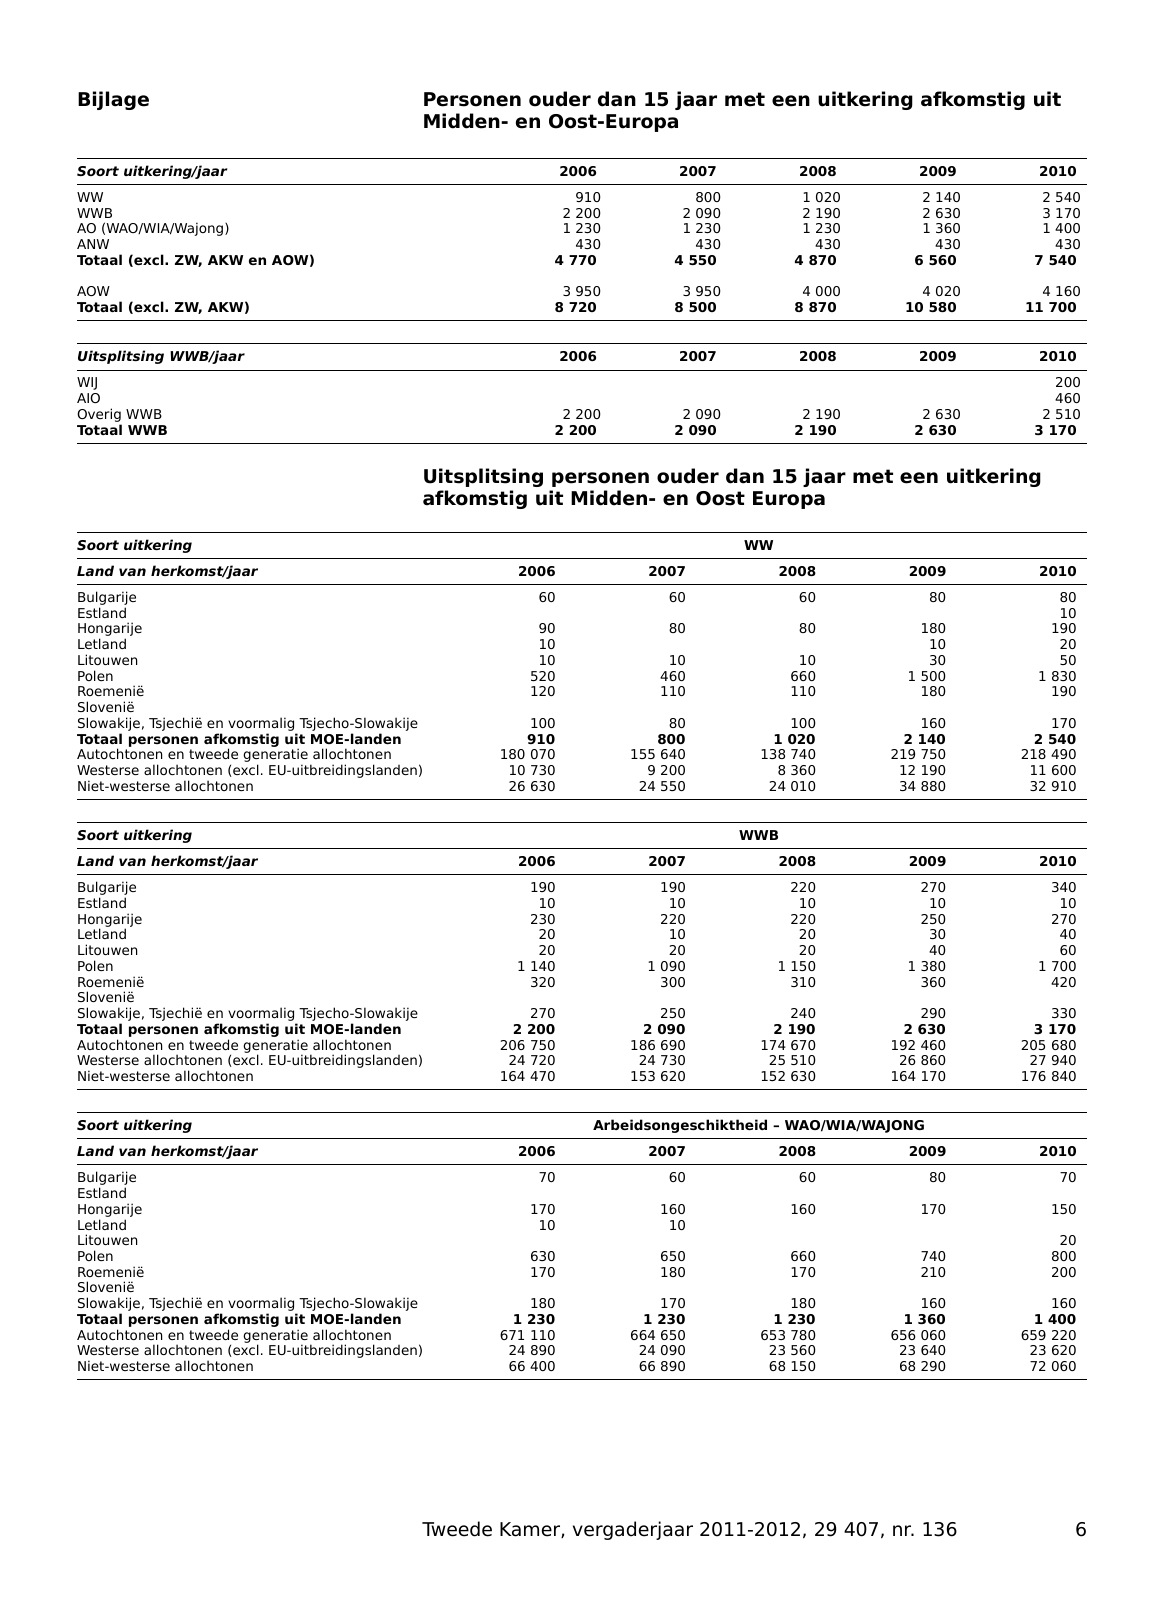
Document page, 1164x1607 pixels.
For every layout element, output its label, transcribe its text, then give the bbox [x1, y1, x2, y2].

table_cell 8 720 [487, 300, 607, 320]
table_cell 220 [696, 911, 826, 927]
table_cell 2 190 [727, 423, 847, 443]
table_cell 220 [566, 911, 696, 927]
table_cell Bulgarije [77, 585, 435, 606]
table_cell [696, 700, 826, 716]
table_cell 60 [696, 585, 826, 606]
table_cell 219 750 [826, 747, 956, 763]
table_cell [826, 700, 956, 716]
table_cell 160 [956, 1296, 1087, 1312]
table_cell 4 000 [727, 284, 847, 300]
table_cell 24 010 [696, 779, 826, 799]
table_cell 4 020 [847, 284, 967, 300]
table_cell 218 490 [956, 747, 1087, 763]
table_cell 200 [967, 371, 1087, 391]
table_header 2008 [727, 159, 847, 184]
table_cell 25 510 [696, 1053, 826, 1069]
table_header WW [435, 533, 1087, 558]
table_cell 20 [566, 943, 696, 959]
table_cell 206 750 [435, 1037, 566, 1053]
table_cell 24 090 [566, 1343, 696, 1359]
table_cell Roemenië [77, 1265, 435, 1280]
table_header 2008 [727, 344, 847, 369]
table_cell 80 [826, 585, 956, 606]
table_cell [727, 371, 847, 391]
table_cell Polen [77, 1249, 435, 1264]
table_cell 68 150 [696, 1359, 826, 1379]
table_cell 138 740 [696, 747, 826, 763]
table_cell Polen [77, 959, 435, 974]
table_cell 170 [956, 716, 1087, 731]
table_header 2007 [607, 344, 727, 369]
table_cell 60 [566, 585, 696, 606]
table_cell Polen [77, 669, 435, 684]
table_cell 270 [435, 1006, 566, 1022]
table_cell 630 [435, 1249, 566, 1264]
table_cell 910 [435, 731, 566, 747]
table_cell 11 600 [956, 763, 1087, 779]
table_header Soort uitkering/jaar [77, 159, 487, 184]
subtitle Uitsplitsing personen ouder dan 15 jaar met een uitkering afkomstig uit Midden- en Oost Europa [422, 466, 1087, 510]
table_cell 120 [435, 684, 566, 700]
table_cell 8 500 [607, 300, 727, 320]
table_cell 660 [696, 1249, 826, 1264]
table_cell 2008 [696, 1139, 826, 1164]
table_cell [77, 269, 487, 284]
table_cell [696, 637, 826, 653]
table_cell Autochtonen en tweede generatie allochtonen [77, 747, 435, 763]
table_cell 2010 [956, 849, 1087, 874]
table_cell 1 230 [696, 1312, 826, 1327]
table_cell 1 700 [956, 959, 1087, 974]
table_cell Litouwen [77, 1233, 435, 1249]
table_cell 12 190 [826, 763, 956, 779]
table_cell 1 020 [727, 185, 847, 206]
table_cell 650 [566, 1249, 696, 1264]
table_cell [826, 1280, 956, 1296]
table_cell 4 550 [607, 253, 727, 268]
table_cell 10 [566, 896, 696, 911]
table_cell 60 [435, 585, 566, 606]
table_header 2009 [847, 344, 967, 369]
table_cell 192 460 [826, 1037, 956, 1053]
table_cell 153 620 [566, 1069, 696, 1089]
table_cell 176 840 [956, 1069, 1087, 1089]
table_cell 2007 [566, 1139, 696, 1164]
table_cell 170 [566, 1296, 696, 1312]
table_cell 72 060 [956, 1359, 1087, 1379]
table_cell 24 550 [566, 779, 696, 799]
table_cell AIO [77, 391, 487, 407]
table_cell 656 060 [826, 1328, 956, 1343]
table_cell 250 [566, 1006, 696, 1022]
table_cell Hongarije [77, 1202, 435, 1217]
table_cell 152 630 [696, 1069, 826, 1089]
table_cell 671 110 [435, 1328, 566, 1343]
table_cell Litouwen [77, 653, 435, 668]
table_cell 320 [435, 974, 566, 990]
table_cell [826, 1217, 956, 1233]
table_cell 10 [826, 896, 956, 911]
table_cell Westerse allochtonen (excl. EU-uitbreidingslanden) [77, 1343, 435, 1359]
table_cell 10 [696, 896, 826, 911]
table_cell 110 [566, 684, 696, 700]
table_header Soort uitkering [77, 1113, 435, 1138]
table_cell Slowakije, Tsjechië en voormalig Tsjecho-Slowakije [77, 1296, 435, 1312]
table_cell 80 [826, 1165, 956, 1186]
table_cell 20 [696, 943, 826, 959]
table_cell 110 [696, 684, 826, 700]
table_cell Land van herkomst/jaar [77, 559, 435, 584]
table_cell 11 700 [967, 300, 1087, 320]
table_cell AO (WAO/WIA/Wajong) [77, 221, 487, 237]
table_cell 10 [956, 896, 1087, 911]
table_cell Totaal (excl. ZW, AKW en AOW) [77, 253, 487, 268]
table_cell 2008 [696, 849, 826, 874]
table_cell 1 360 [847, 221, 967, 237]
table_cell 23 620 [956, 1343, 1087, 1359]
table_cell [435, 1280, 566, 1296]
table_cell 27 940 [956, 1053, 1087, 1069]
table_cell 10 [435, 653, 566, 668]
table_cell 1 500 [826, 669, 956, 684]
table_cell 430 [607, 237, 727, 253]
table_cell 80 [956, 585, 1087, 606]
table_cell 2 200 [487, 206, 607, 221]
table_cell 800 [956, 1249, 1087, 1264]
table_cell AOW [77, 284, 487, 300]
table_cell 164 170 [826, 1069, 956, 1089]
table_cell [435, 1186, 566, 1202]
table_cell Totaal WWB [77, 423, 487, 443]
table_cell [956, 1217, 1087, 1233]
table_cell 100 [696, 716, 826, 731]
table_cell 160 [826, 716, 956, 731]
table_cell 2 510 [967, 407, 1087, 422]
table_header 2010 [967, 159, 1087, 184]
table_cell 6 560 [847, 253, 967, 268]
table_cell 8 360 [696, 763, 826, 779]
table_cell Totaal personen afkomstig uit MOE-landen [77, 731, 435, 747]
table_cell [727, 391, 847, 407]
table_cell 190 [566, 875, 696, 896]
table_cell 290 [826, 1006, 956, 1022]
table_cell 26 630 [435, 779, 566, 799]
table_cell 2010 [956, 1139, 1087, 1164]
table_cell Totaal personen afkomstig uit MOE-landen [77, 1022, 435, 1037]
table_cell 2007 [566, 559, 696, 584]
table_cell 660 [696, 669, 826, 684]
table_cell 10 [435, 896, 566, 911]
table_cell Hongarije [77, 621, 435, 637]
table_cell 2008 [696, 559, 826, 584]
table_cell [967, 269, 1087, 284]
table_cell 653 780 [696, 1328, 826, 1343]
table_cell 164 470 [435, 1069, 566, 1089]
table_cell [956, 1280, 1087, 1296]
table_cell 90 [435, 621, 566, 637]
table_cell Letland [77, 1217, 435, 1233]
table_cell Westerse allochtonen (excl. EU-uitbreidingslanden) [77, 763, 435, 779]
table_cell 70 [956, 1165, 1087, 1186]
table_cell [696, 990, 826, 1006]
table_cell [696, 606, 826, 621]
table_cell Hongarije [77, 911, 435, 927]
table_cell 170 [826, 1202, 956, 1217]
table_cell 2010 [956, 559, 1087, 584]
table_cell 2006 [435, 1139, 566, 1164]
table_cell 10 [566, 653, 696, 668]
table_cell [487, 269, 607, 284]
table_cell Overig WWB [77, 407, 487, 422]
table_cell 1 090 [566, 959, 696, 974]
table_cell 10 730 [435, 763, 566, 779]
table_cell [727, 269, 847, 284]
table_cell Letland [77, 927, 435, 943]
table_cell 20 [435, 943, 566, 959]
table_cell Estland [77, 1186, 435, 1202]
table_cell Autochtonen en tweede generatie allochtonen [77, 1037, 435, 1053]
table_cell 2007 [566, 849, 696, 874]
table_cell 10 [956, 606, 1087, 621]
table_cell 68 290 [826, 1359, 956, 1379]
table_cell 2009 [826, 559, 956, 584]
table_cell 740 [826, 1249, 956, 1264]
table_cell 50 [956, 653, 1087, 668]
table_cell [566, 606, 696, 621]
table_header Uitsplitsing WWB/jaar [77, 344, 487, 369]
table_cell 24 890 [435, 1343, 566, 1359]
table_cell Estland [77, 606, 435, 621]
table_cell Totaal (excl. ZW, AKW) [77, 300, 487, 320]
table_cell 270 [826, 875, 956, 896]
table_cell 190 [956, 621, 1087, 637]
table_cell 800 [607, 185, 727, 206]
table_cell 1 230 [607, 221, 727, 237]
table_header 2010 [967, 344, 1087, 369]
table_cell [566, 700, 696, 716]
table_header Soort uitkering [77, 533, 435, 558]
table_cell 250 [826, 911, 956, 927]
table_cell 2 540 [967, 185, 1087, 206]
table_cell Slowakije, Tsjechië en voormalig Tsjecho-Slowakije [77, 1006, 435, 1022]
table_cell [956, 700, 1087, 716]
table_cell 1 360 [826, 1312, 956, 1327]
table_cell 155 640 [566, 747, 696, 763]
table_cell 24 730 [566, 1053, 696, 1069]
table_cell [847, 371, 967, 391]
table_cell 150 [956, 1202, 1087, 1217]
table_cell Slovenië [77, 700, 435, 716]
table_cell 34 880 [826, 779, 956, 799]
table_cell 10 [435, 637, 566, 653]
table_cell 80 [566, 621, 696, 637]
table_cell 23 560 [696, 1343, 826, 1359]
table_cell 66 890 [566, 1359, 696, 1379]
table_cell 9 200 [566, 763, 696, 779]
table_cell 10 580 [847, 300, 967, 320]
table_cell 2 090 [607, 407, 727, 422]
table_cell 230 [435, 911, 566, 927]
table_cell [435, 606, 566, 621]
table_cell 10 [435, 1217, 566, 1233]
table_cell 340 [956, 875, 1087, 896]
table_cell Bulgarije [77, 1165, 435, 1186]
table_cell ANW [77, 237, 487, 253]
table_cell 20 [435, 927, 566, 943]
table_cell 180 [826, 684, 956, 700]
table_cell 8 870 [727, 300, 847, 320]
table_cell 160 [826, 1296, 956, 1312]
table_cell 180 070 [435, 747, 566, 763]
table_cell Bulgarije [77, 875, 435, 896]
table_cell Westerse allochtonen (excl. EU-uitbreidingslanden) [77, 1053, 435, 1069]
table_cell Estland [77, 896, 435, 911]
table_cell 2 190 [696, 1022, 826, 1037]
table_cell [566, 1280, 696, 1296]
table_cell 1 020 [696, 731, 826, 747]
table_cell WW [77, 185, 487, 206]
table_cell 2 630 [847, 423, 967, 443]
table_header Arbeidsongeschiktheid – WAO/WIA/WAJONG [435, 1113, 1087, 1138]
table_cell 360 [826, 974, 956, 990]
table_cell Totaal personen afkomstig uit MOE-landen [77, 1312, 435, 1327]
table_cell Slowakije, Tsjechië en voormalig Tsjecho-Slowakije [77, 716, 435, 731]
table_cell [826, 1186, 956, 1202]
table_cell 3 170 [956, 1022, 1087, 1037]
table_cell Litouwen [77, 943, 435, 959]
table_header 2006 [487, 159, 607, 184]
table_cell 2 140 [847, 185, 967, 206]
table_cell 20 [956, 637, 1087, 653]
table_cell 664 650 [566, 1328, 696, 1343]
table_cell 2 190 [727, 206, 847, 221]
table_cell 170 [435, 1265, 566, 1280]
table_cell 80 [696, 621, 826, 637]
table_cell 24 720 [435, 1053, 566, 1069]
table_cell WWB [77, 206, 487, 221]
table_cell 2 200 [487, 407, 607, 422]
table_cell 1 380 [826, 959, 956, 974]
table_cell 310 [696, 974, 826, 990]
table_cell 20 [696, 927, 826, 943]
table_cell 2 190 [727, 407, 847, 422]
table_cell [826, 1233, 956, 1249]
table_cell Slovenië [77, 990, 435, 1006]
table_cell 210 [826, 1265, 956, 1280]
table_cell 30 [826, 653, 956, 668]
table_cell [566, 1233, 696, 1249]
table_cell 4 770 [487, 253, 607, 268]
table_cell 180 [566, 1265, 696, 1280]
table_cell Roemenië [77, 974, 435, 990]
table_cell 66 400 [435, 1359, 566, 1379]
table_header Soort uitkering [77, 823, 435, 848]
table_cell 430 [847, 237, 967, 253]
table_cell [607, 371, 727, 391]
table_cell 23 640 [826, 1343, 956, 1359]
table_cell 70 [435, 1165, 566, 1186]
table_cell 1 150 [696, 959, 826, 974]
table_cell 420 [956, 974, 1087, 990]
table_cell 190 [956, 684, 1087, 700]
table_header WWB [435, 823, 1087, 848]
table_cell 910 [487, 185, 607, 206]
table_cell [607, 269, 727, 284]
table_cell [435, 1233, 566, 1249]
table_cell Niet-westerse allochtonen [77, 779, 435, 799]
table_cell 4 160 [967, 284, 1087, 300]
subtitle Bijlage Personen ouder dan 15 jaar met een uitkering afkomstig uit Midden- en Oost-Europa [77, 89, 1087, 133]
table_cell 2 140 [826, 731, 956, 747]
table_cell 10 [696, 653, 826, 668]
table_cell 160 [696, 1202, 826, 1217]
table_cell 100 [435, 716, 566, 731]
table_cell 1 230 [727, 221, 847, 237]
table_cell Niet-westerse allochtonen [77, 1359, 435, 1379]
table_cell 200 [956, 1265, 1087, 1280]
table_cell 1 230 [435, 1312, 566, 1327]
table_cell 800 [566, 731, 696, 747]
table_cell Niet-westerse allochtonen [77, 1069, 435, 1089]
table_cell [696, 1186, 826, 1202]
table_cell 170 [696, 1265, 826, 1280]
table_cell 186 690 [566, 1037, 696, 1053]
table_cell 190 [435, 875, 566, 896]
table_cell 32 910 [956, 779, 1087, 799]
table_cell [826, 990, 956, 1006]
table_cell 430 [487, 237, 607, 253]
table_cell [566, 1186, 696, 1202]
table_cell [487, 371, 607, 391]
table_cell Slovenië [77, 1280, 435, 1296]
table_cell 2 630 [826, 1022, 956, 1037]
table_cell 60 [566, 1165, 696, 1186]
table_cell [696, 1233, 826, 1249]
table_cell [566, 637, 696, 653]
table_cell [607, 391, 727, 407]
table_cell 2 200 [487, 423, 607, 443]
table_cell 10 [826, 637, 956, 653]
table_cell 174 670 [696, 1037, 826, 1053]
table_cell 1 830 [956, 669, 1087, 684]
table_cell 170 [435, 1202, 566, 1217]
table_cell 1 400 [967, 221, 1087, 237]
table_cell 10 [566, 1217, 696, 1233]
table_cell 20 [956, 1233, 1087, 1249]
table_cell 330 [956, 1006, 1087, 1022]
table_cell 460 [566, 669, 696, 684]
table_cell 2006 [435, 559, 566, 584]
table_cell 26 860 [826, 1053, 956, 1069]
table_cell 40 [826, 943, 956, 959]
table_cell Letland [77, 637, 435, 653]
table_cell [696, 1217, 826, 1233]
table_cell 160 [566, 1202, 696, 1217]
table_cell 1 400 [956, 1312, 1087, 1327]
table_cell 430 [727, 237, 847, 253]
table_cell 300 [566, 974, 696, 990]
table_cell [566, 990, 696, 1006]
table_cell 240 [696, 1006, 826, 1022]
table_cell Autochtonen en tweede generatie allochtonen [77, 1328, 435, 1343]
table_cell 1 230 [566, 1312, 696, 1327]
table_cell 180 [826, 621, 956, 637]
table_cell 1 230 [487, 221, 607, 237]
table_cell [696, 1280, 826, 1296]
table_cell 2 090 [607, 423, 727, 443]
table_header 2006 [487, 344, 607, 369]
table_cell 2009 [826, 849, 956, 874]
table_cell [956, 1186, 1087, 1202]
table_cell 460 [967, 391, 1087, 407]
table_cell 30 [826, 927, 956, 943]
table_cell [826, 606, 956, 621]
table_header 2009 [847, 159, 967, 184]
table_cell 2006 [435, 849, 566, 874]
table_cell [847, 269, 967, 284]
table_cell 659 220 [956, 1328, 1087, 1343]
table_cell 3 950 [487, 284, 607, 300]
table_cell 2 090 [607, 206, 727, 221]
table_cell 180 [435, 1296, 566, 1312]
table_cell [847, 391, 967, 407]
table_cell 60 [696, 1165, 826, 1186]
table_cell 205 680 [956, 1037, 1087, 1053]
table_cell 2 630 [847, 206, 967, 221]
table_cell [956, 990, 1087, 1006]
table_cell 2 090 [566, 1022, 696, 1037]
table_cell 430 [967, 237, 1087, 253]
table_cell 40 [956, 927, 1087, 943]
table_cell 1 140 [435, 959, 566, 974]
table_cell 2 540 [956, 731, 1087, 747]
table_cell 60 [956, 943, 1087, 959]
table_cell 2 200 [435, 1022, 566, 1037]
table_cell Land van herkomst/jaar [77, 849, 435, 874]
table_cell 4 870 [727, 253, 847, 268]
table_cell 3 170 [967, 206, 1087, 221]
table_cell 2 630 [847, 407, 967, 422]
table_cell 520 [435, 669, 566, 684]
table_cell 270 [956, 911, 1087, 927]
table_cell 80 [566, 716, 696, 731]
table_cell 10 [566, 927, 696, 943]
table_cell Land van herkomst/jaar [77, 1139, 435, 1164]
table_cell 220 [696, 875, 826, 896]
table_cell [435, 700, 566, 716]
table_header 2007 [607, 159, 727, 184]
table_cell 3 950 [607, 284, 727, 300]
table_cell 7 540 [967, 253, 1087, 268]
table_cell Roemenië [77, 684, 435, 700]
table_cell [435, 990, 566, 1006]
table_cell 2009 [826, 1139, 956, 1164]
table_cell [487, 391, 607, 407]
table_cell 180 [696, 1296, 826, 1312]
table_cell WIJ [77, 371, 487, 391]
table_cell 3 170 [967, 423, 1087, 443]
